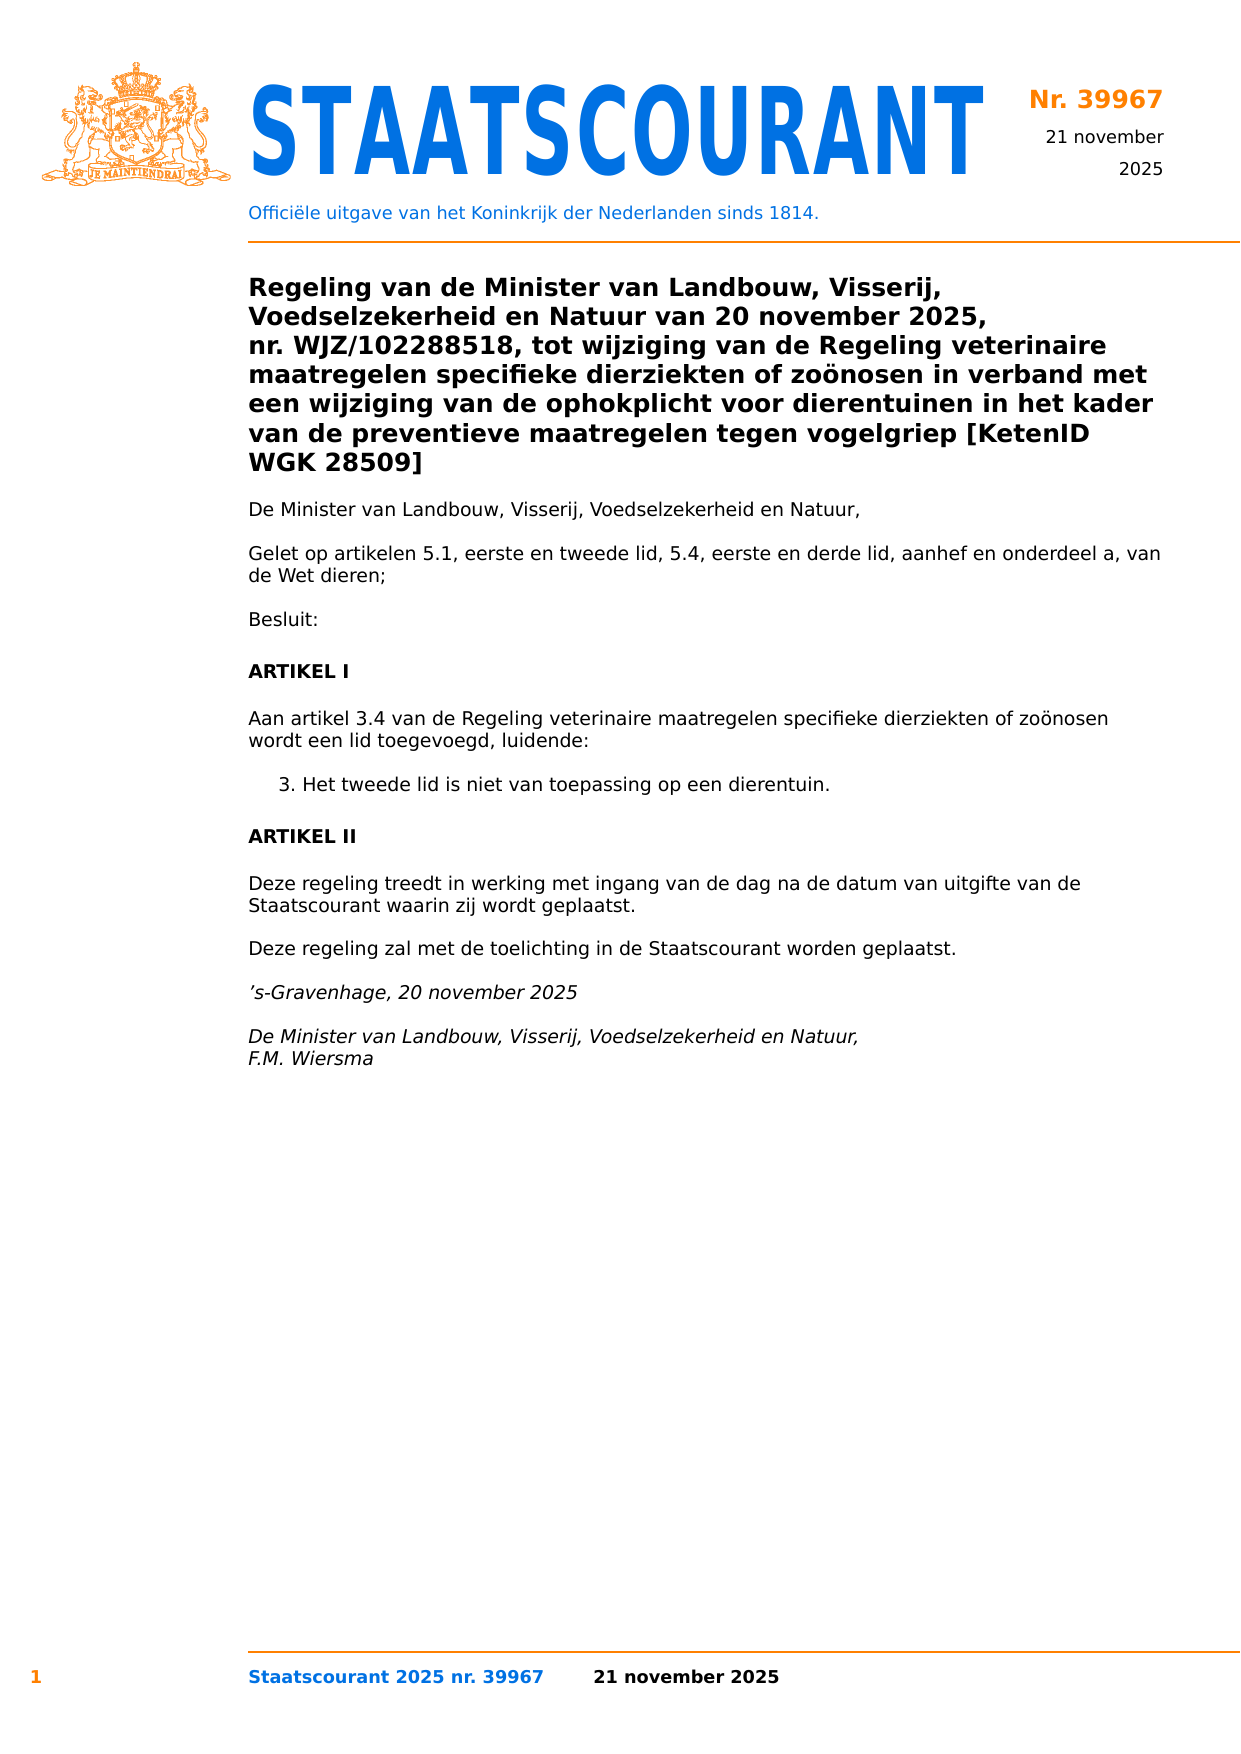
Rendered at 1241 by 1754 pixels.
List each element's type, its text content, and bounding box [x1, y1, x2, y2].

table_cell 2025 [998, 153, 1240, 203]
text Deze regeling zal met de toelichting in de Staatscourant worden geplaatst. [248, 938, 1163, 960]
table_header [25, 62, 248, 241]
text De Minister van Landbouw, Visserij, Voedselzekerheid en Natuur, F.M. Wiersma [248, 1026, 1163, 1070]
text Gelet op artikelen 5.1, eerste en tweede lid, 5.4, eerste en derde lid, aanhef en onderdeel a, van de Wet dieren; [248, 543, 1163, 587]
subtitle ARTIKEL I [248, 661, 1163, 683]
text De Minister van Landbouw, Visserij, Voedselzekerheid en Natuur, [248, 499, 1163, 521]
table_header STAATSCOURANT [248, 62, 998, 203]
text 3. Het tweede lid is niet van toepassing op een dierentuin. [278, 773, 1163, 796]
text Besluit: [248, 609, 1163, 631]
picture [41, 62, 231, 186]
table_cell Officiële uitgave van het Koninkrijk der Nederlanden sinds 1814. [248, 203, 1240, 241]
table_cell 21 november [998, 121, 1240, 153]
subtitle Regeling van de Minister van Landbouw, Visserij, Voedselzekerheid en Natuur van 20 november 2025, nr. WJZ/102288518, tot wijziging van de Regeling veterinaire maatregelen specifieke dierziekten of zoönosen in verband met een wijziging van de ophokplicht voor dierentuinen in het kader van de preventieve maatregelen tegen vogelgriep [KetenID WGK 28509] [248, 273, 1163, 477]
subtitle ARTIKEL II [248, 826, 1163, 847]
table_header Nr. 39967 [998, 62, 1240, 121]
text ’s-Gravenhage, 20 november 2025 [248, 982, 1163, 1004]
text Deze regeling treedt in werking met ingang van de dag na de datum van uitgifte van de Staatscourant waarin zij wordt geplaatst. [248, 872, 1163, 916]
text Aan artikel 3.4 van de Regeling veterinaire maatregelen specifieke dierziekten of zoönosen wordt een lid toegevoegd, luidende: [248, 708, 1163, 752]
